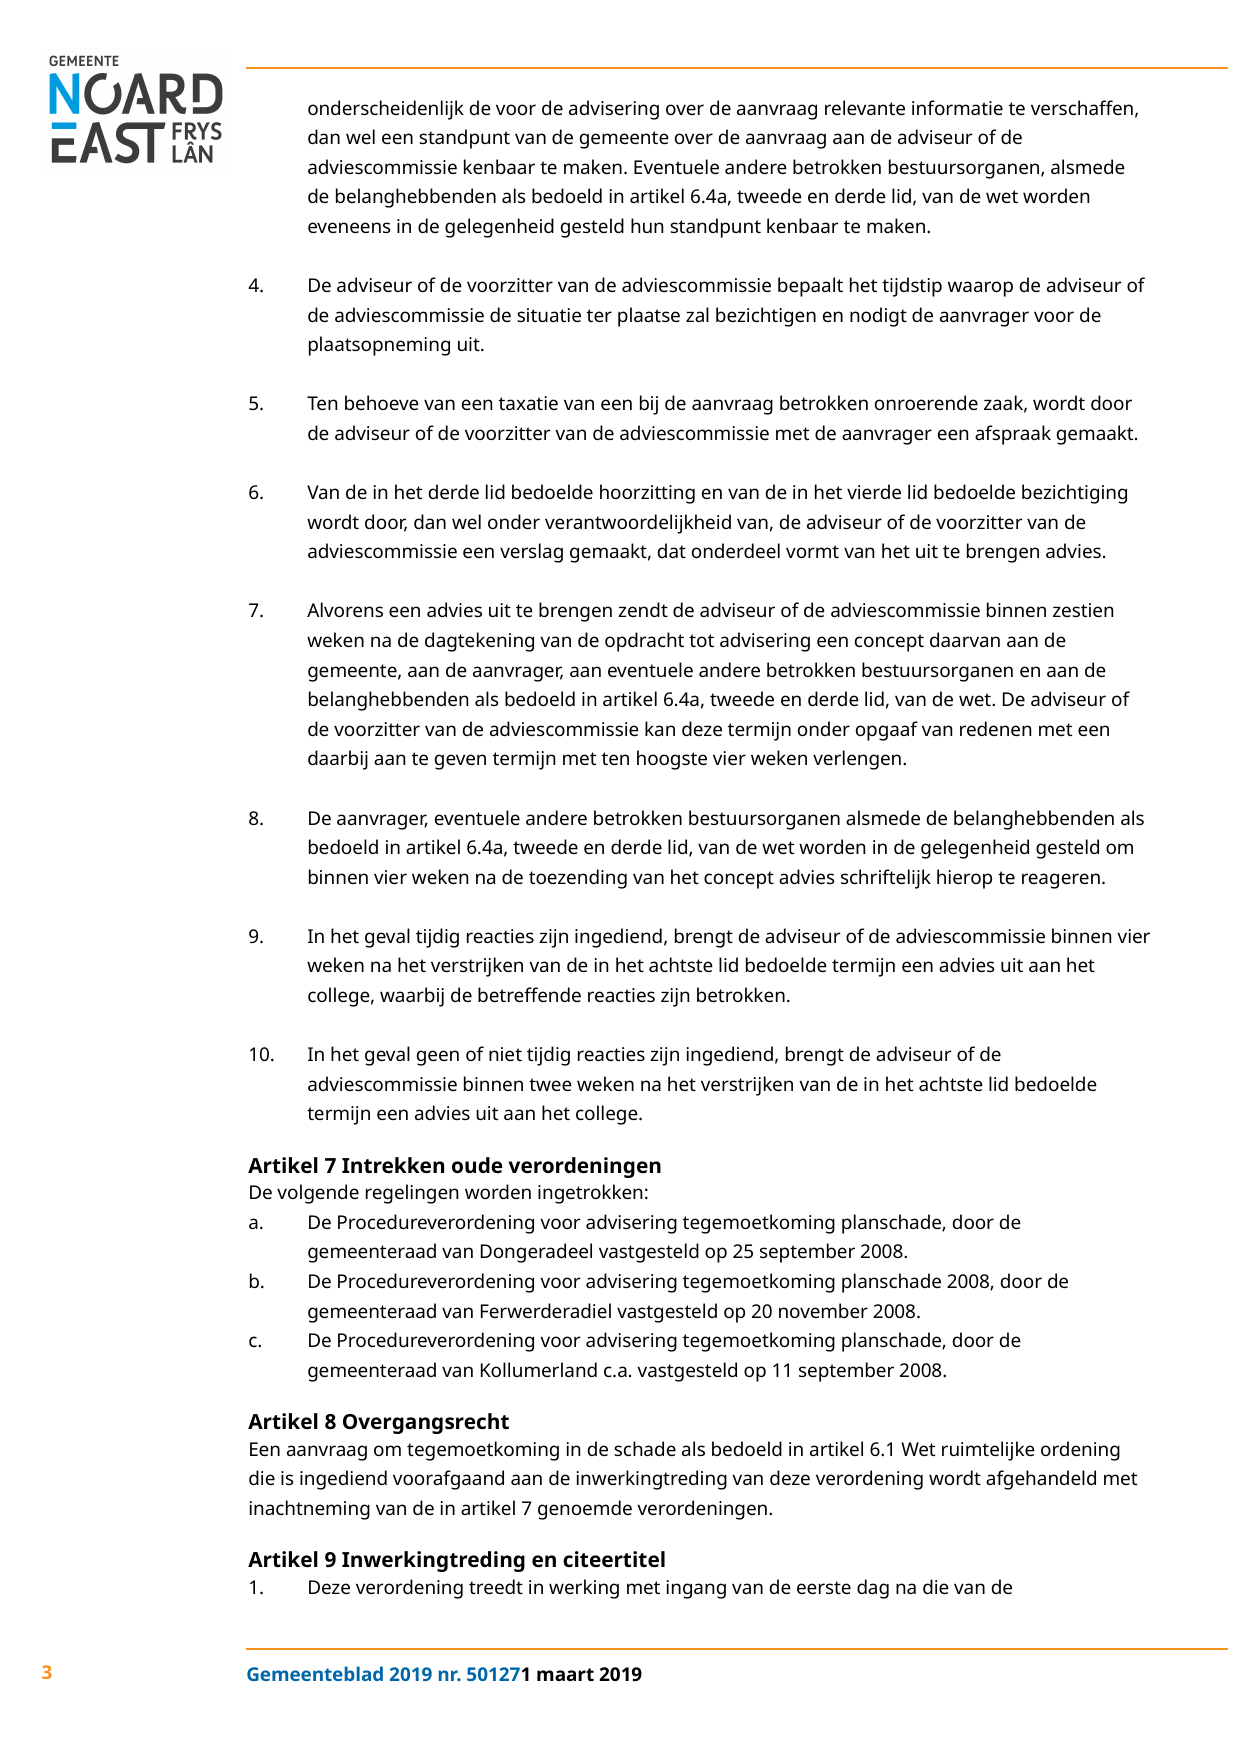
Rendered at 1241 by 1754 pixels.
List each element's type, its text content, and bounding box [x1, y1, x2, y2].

list De aanvrager, eventuele andere betrokken bestuursorganen alsmede de belanghebbenden als bedoeld in artikel 6.4a, tweede en derde lid, van de wet worden in de gelegenheid gesteld om binnen vier weken na de toezending van het concept advies schriftelijk hierop te reageren. [248, 805, 1152, 890]
text Artikel 8 Overgangsrecht [248, 1407, 1152, 1436]
picture [41, 47, 231, 172]
list In het geval geen of niet tijdig reacties zijn ingediend, brengt de adviseur of de adviescommissie binnen twee weken na het verstrijken van de in het achtste lid bedoelde termijn een advies uit aan het college. [248, 1041, 1152, 1126]
text Artikel 9 Inwerkingtreding en citeertitel [248, 1545, 1152, 1574]
list De Procedureverordening voor advisering tegemoetkoming planschade 2008, door de gemeenteraad van Ferwerderadiel vastgesteld op 20 november 2008. [248, 1268, 1152, 1323]
list Deze verordening treedt in werking met ingang van de eerste dag na die van de [248, 1574, 1152, 1599]
list Alvorens een advies uit te brengen zendt de adviseur of de adviescommissie binnen zestien weken na de dagtekening van de opdracht tot advisering een concept daarvan aan de gemeente, aan de aanvrager, aan eventuele andere betrokken bestuursorganen en aan de belanghebbenden als bedoeld in artikel 6.4a, tweede en derde lid, van de wet. De adviseur of de voorzitter van de adviescommissie kan deze termijn onder opgaaf van redenen met een daarbij aan te geven termijn met ten hoogste vier weken verlengen. [248, 598, 1152, 771]
text Artikel 7 Intrekken oude verordeningen [248, 1151, 1152, 1179]
text De volgende regelingen worden ingetrokken: [248, 1179, 1152, 1205]
list Ten behoeve van een taxatie van een bij de aanvraag betrokken onroerende zaak, wordt door de adviseur of de voorzitter van de adviescommissie met de aanvrager een afspraak gemaakt. [248, 391, 1152, 446]
list Van de in het derde lid bedoelde hoorzitting en van de in het vierde lid bedoelde bezichtiging wordt door, dan wel onder verantwoordelijkheid van, de adviseur of de voorzitter van de adviescommissie een verslag gemaakt, dat onderdeel vormt van het uit te brengen advies. [248, 479, 1152, 564]
list De adviseur of de voorzitter van de adviescommissie bepaalt het tijdstip waarop de adviseur of de adviescommissie de situatie ter plaatse zal bezichtigen en nodigt de aanvrager voor de plaatsopneming uit. [248, 272, 1152, 357]
list De Procedureverordening voor advisering tegemoetkoming planschade, door de gemeenteraad van Dongeradeel vastgesteld op 25 september 2008. [248, 1209, 1152, 1264]
list onderscheidenlijk de voor de advisering over de aanvraag relevante informatie te verschaffen, dan wel een standpunt van de gemeente over de aanvraag aan de adviseur of de adviescommissie kenbaar te maken. Eventuele andere betrokken bestuursorganen, alsmede de belanghebbenden als bedoeld in artikel 6.4a, tweede en derde lid, van de wet worden eveneens in de gelegenheid gesteld hun standpunt kenbaar te maken. [248, 95, 1152, 239]
text Een aanvraag om tegemoetkoming in de schade als bedoeld in artikel 6.1 Wet ruimtelijke ordening die is ingediend voorafgaand aan de inwerkingtreding van deze verordening wordt afgehandeld met inachtneming van de in artikel 7 genoemde verordeningen. [248, 1436, 1152, 1521]
list De Procedureverordening voor advisering tegemoetkoming planschade, door de gemeenteraad van Kollumerland c.a. vastgesteld op 11 september 2008. [248, 1327, 1152, 1383]
list In het geval tijdig reacties zijn ingediend, brengt de adviseur of de adviescommissie binnen vier weken na het verstrijken van de in het achtste lid bedoelde termijn een advies uit aan het college, waarbij de betreffende reacties zijn betrokken. [248, 923, 1152, 1008]
